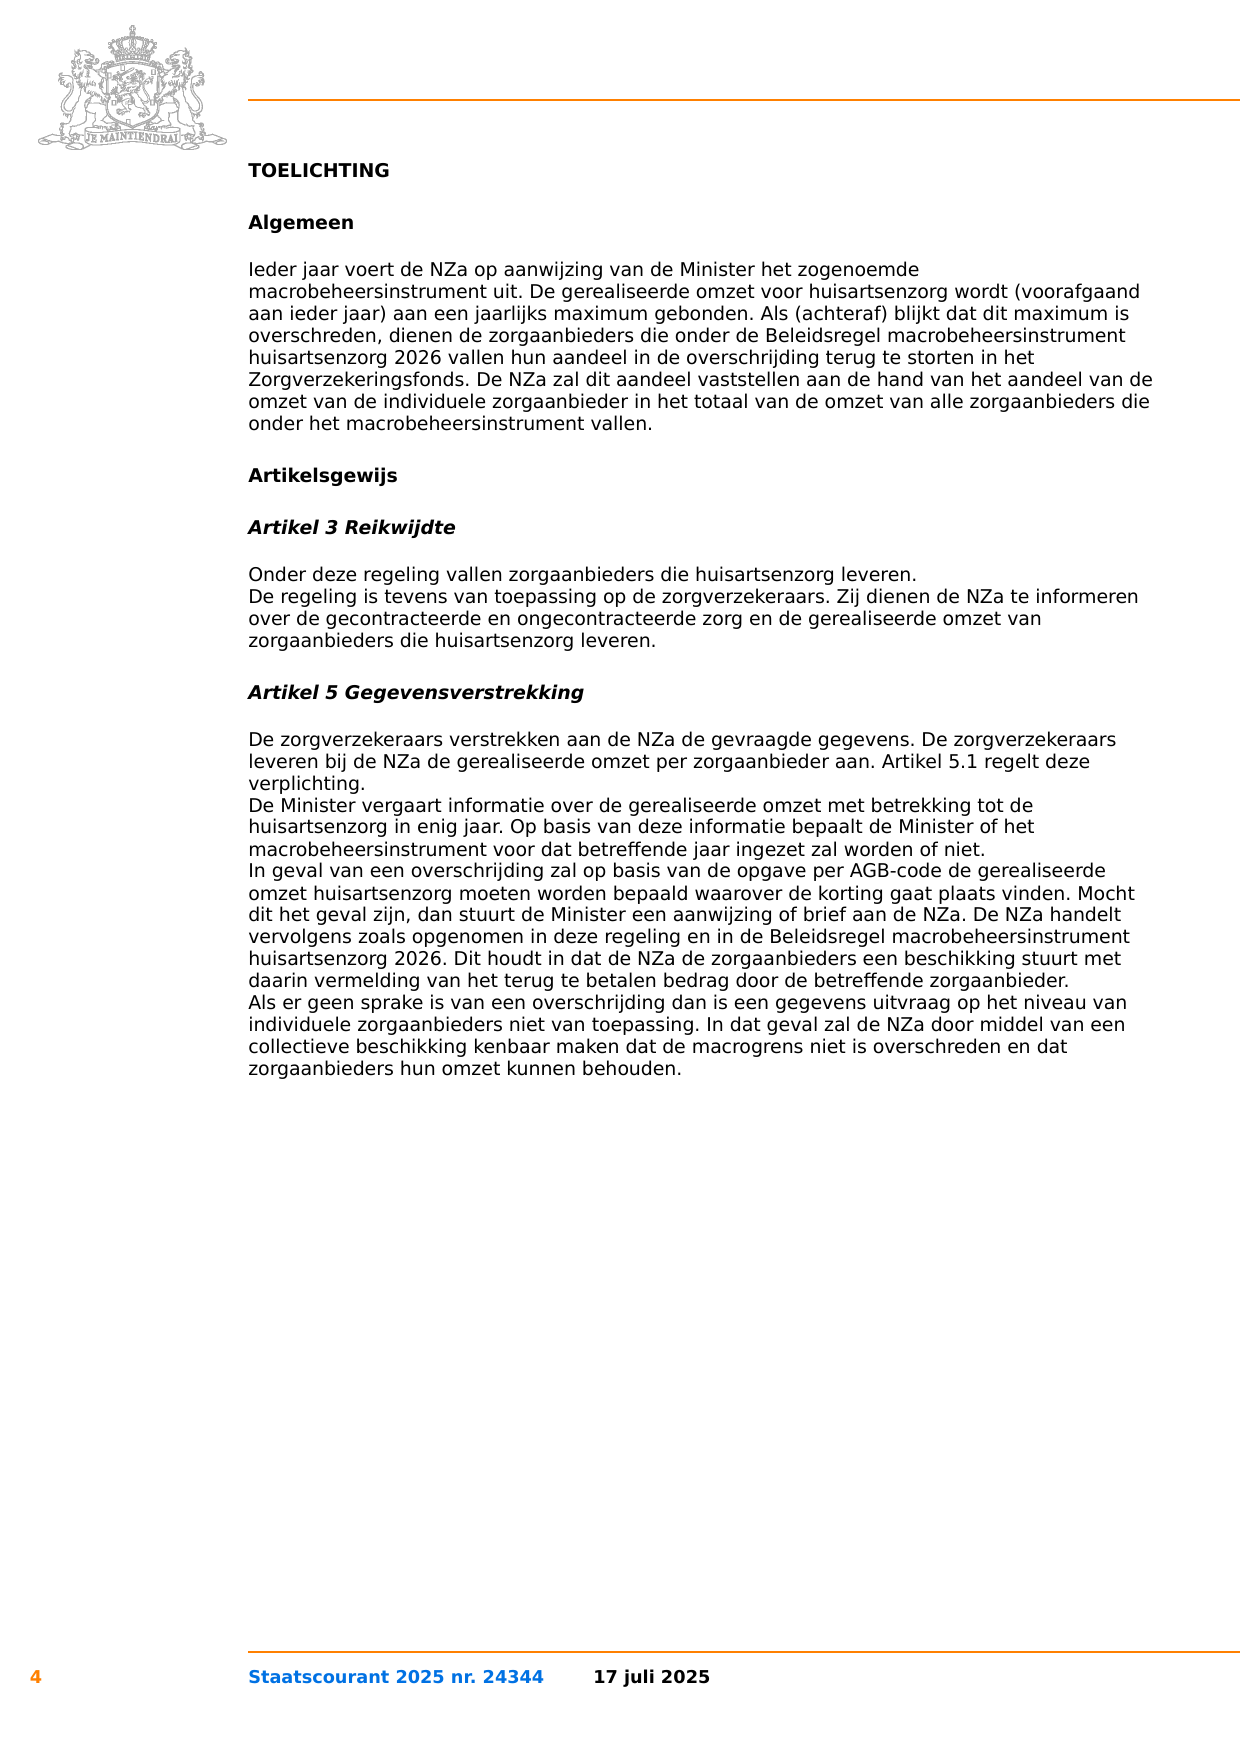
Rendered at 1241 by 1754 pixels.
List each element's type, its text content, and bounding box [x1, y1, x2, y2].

text Onder deze regeling vallen zorgaanbieders die huisartsenzorg leveren. [248, 564, 1163, 586]
picture [38, 25, 227, 150]
text De zorgverzekeraars verstrekken aan de NZa de gevraagde gegevens. De zorgverzekeraars leveren bij de NZa de gerealiseerde omzet per zorgaanbieder aan. Artikel 5.1 regelt deze verplichting. [248, 728, 1163, 794]
subtitle Artikel 3 Reikwijdte [248, 517, 1163, 539]
text Als er geen sprake is van een overschrijding dan is een gegevens uitvraag op het niveau van individuele zorgaanbieders niet van toepassing. In dat geval zal de NZa door middel van een collectieve beschikking kenbaar maken dat de macrogrens niet is overschreden en dat zorgaanbieders hun omzet kunnen behouden. [248, 992, 1163, 1080]
subtitle TOELICHTING [248, 160, 1163, 182]
subtitle Artikelsgewijs [248, 465, 1163, 487]
text De regeling is tevens van toepassing op de zorgverzekeraars. Zij dienen de NZa te informeren over de gecontracteerde en ongecontracteerde zorg en de gerealiseerde omzet van zorgaanbieders die huisartsenzorg leveren. [248, 586, 1163, 652]
text Ieder jaar voert de NZa op aanwijzing van de Minister het zogenoemde macrobeheersinstrument uit. De gerealiseerde omzet voor huisartsenzorg wordt (voorafgaand aan ieder jaar) aan een jaarlijks maximum gebonden. Als (achteraf) blijkt dat dit maximum is overschreden, dienen de zorgaanbieders die onder de Beleidsregel macrobeheersinstrument huisartsenzorg 2026 vallen hun aandeel in de overschrijding terug te storten in het Zorgverzekeringsfonds. De NZa zal dit aandeel vaststellen aan de hand van het aandeel van de omzet van de individuele zorgaanbieder in het totaal van de omzet van alle zorgaanbieders die onder het macrobeheersinstrument vallen. [248, 259, 1163, 435]
subtitle Algemeen [248, 212, 1163, 234]
subtitle Artikel 5 Gegevensverstrekking [248, 682, 1163, 703]
text De Minister vergaart informatie over de gerealiseerde omzet met betrekking tot de huisartsenzorg in enig jaar. Op basis van deze informatie bepaalt de Minister of het macrobeheersinstrument voor dat betreffende jaar ingezet zal worden of niet. [248, 794, 1163, 860]
text In geval van een overschrijding zal op basis van de opgave per AGB-code de gerealiseerde omzet huisartsenzorg moeten worden bepaald waarover de korting gaat plaats vinden. Mocht dit het geval zijn, dan stuurt de Minister een aanwijzing of brief aan de NZa. De NZa handelt vervolgens zoals opgenomen in deze regeling en in de Beleidsregel macrobeheersinstrument huisartsenzorg 2026. Dit houdt in dat de NZa de zorgaanbieders een beschikking stuurt met daarin vermelding van het terug te betalen bedrag door de betreffende zorgaanbieder. [248, 860, 1163, 992]
